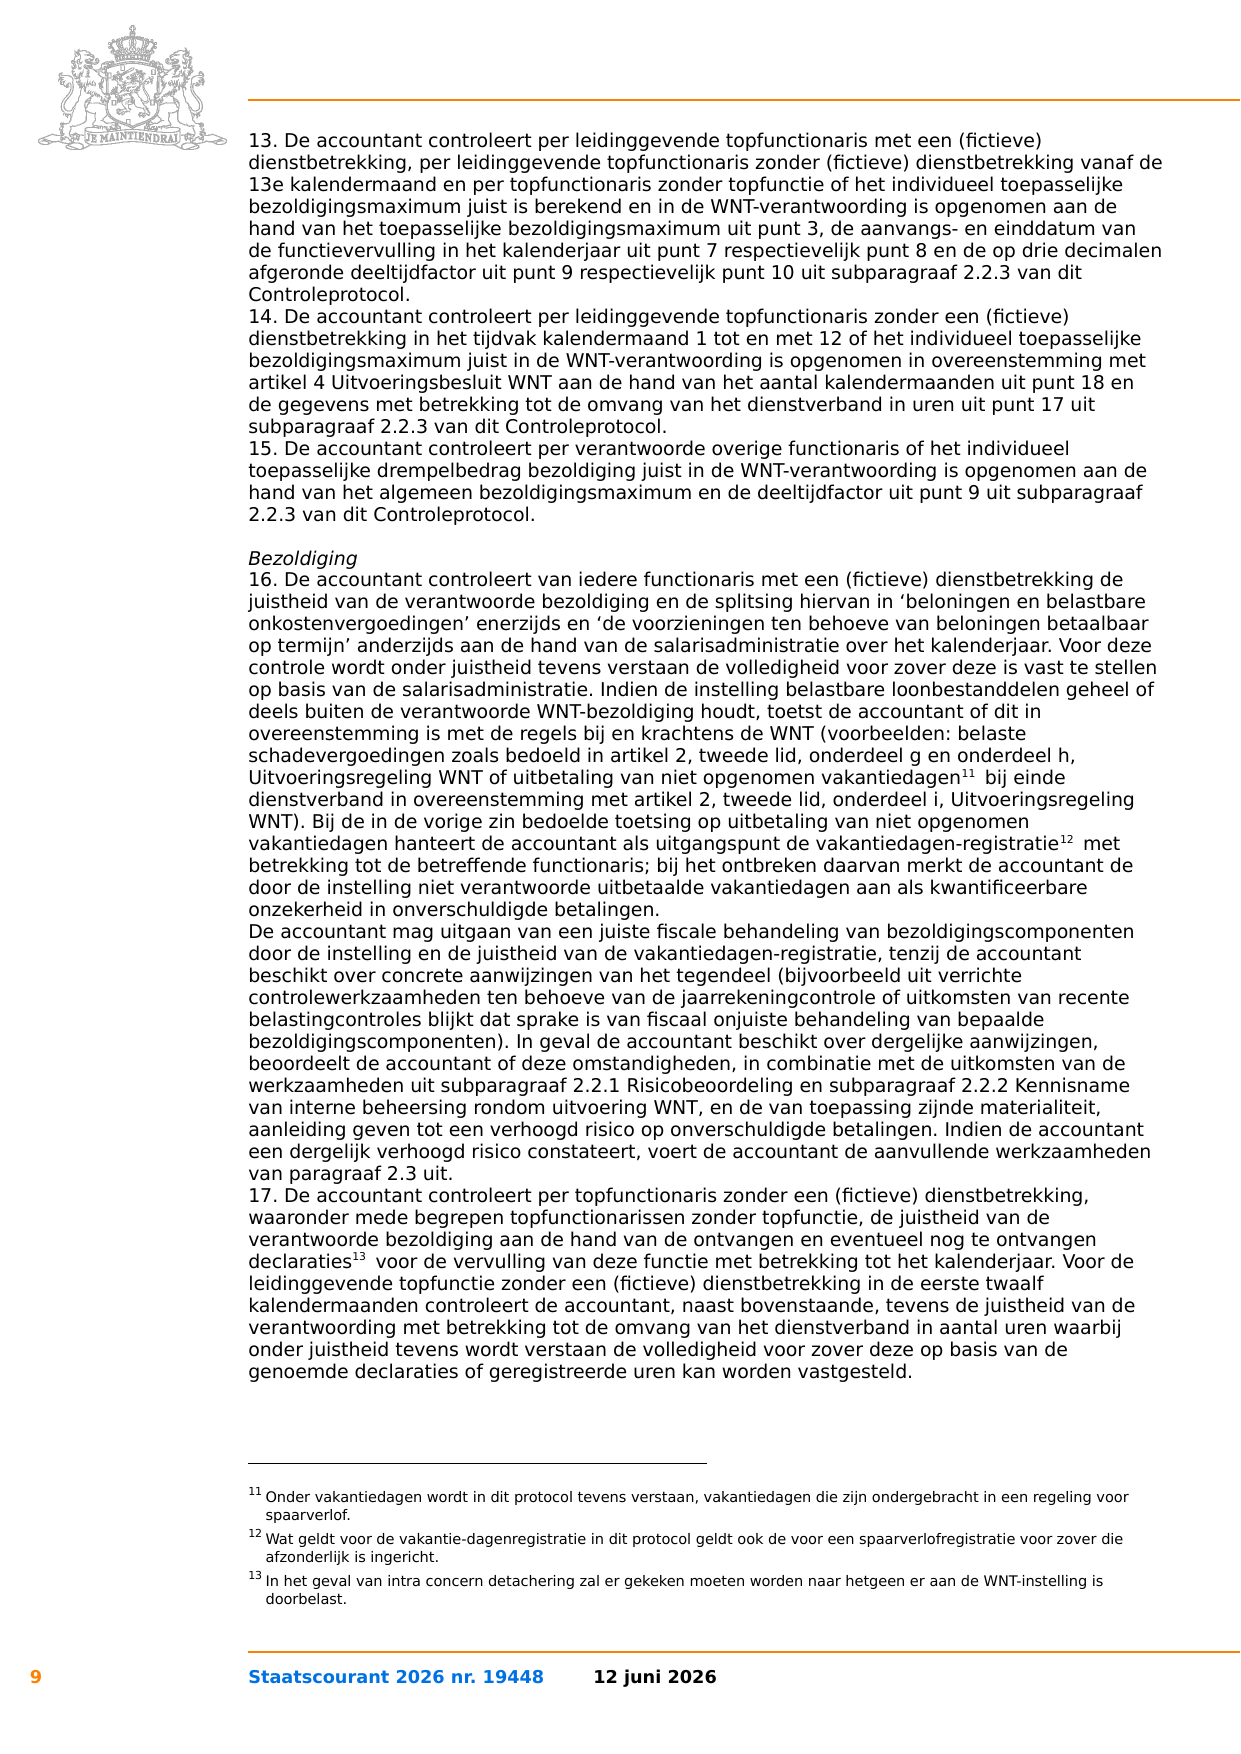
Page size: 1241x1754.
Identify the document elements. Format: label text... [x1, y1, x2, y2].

text De accountant mag uitgaan van een juiste fiscale behandeling van bezoldigingscomponenten door de instelling en de juistheid van de vakantiedagen-registratie, tenzij de accountant beschikt over concrete aanwijzingen van het tegendeel (bijvoorbeeld uit verrichte controlewerkzaamheden ten behoeve van de jaarrekeningcontrole of uitkomsten van recente belastingcontroles blijkt dat sprake is van fiscaal onjuiste behandeling van bepaalde bezoldigingscomponenten). In geval de accountant beschikt over dergelijke aanwijzingen, beoordeelt de accountant of deze omstandigheden, in combinatie met de uitkomsten van de werkzaamheden uit subparagraaf 2.2.1 Risicobeoordeling en subparagraaf 2.2.2 Kennisname van interne beheersing rondom uitvoering WNT, en de van toepassing zijnde materialiteit, aanleiding geven tot een verhoogd risico op onverschuldigde betalingen. Indien de accountant een dergelijk verhoogd risico constateert, voert de accountant de aanvullende werkzaamheden van paragraaf 2.3 uit. [248, 921, 1163, 1185]
subtitle Bezoldiging [248, 547, 1163, 569]
text 14. De accountant controleert per leidinggevende topfunctionaris zonder een (fictieve) dienstbetrekking in het tijdvak kalendermaand 1 tot en met 12 of het individueel toepasselijke bezoldigingsmaximum juist in de WNT-verantwoording is opgenomen in overeenstemming met artikel 4 Uitvoeringsbesluit WNT aan de hand van het aantal kalendermaanden uit punt 18 en de gegevens met betrekking tot de omvang van het dienstverband in uren uit punt 17 uit subparagraaf 2.2.3 van dit Controleprotocol. [248, 306, 1163, 438]
text 13. De accountant controleert per leidinggevende topfunctionaris met een (fictieve) dienstbetrekking, per leidinggevende topfunctionaris zonder (fictieve) dienstbetrekking vanaf de 13e kalendermaand en per topfunctionaris zonder topfunctie of het individueel toepasselijke bezoldigingsmaximum juist is berekend en in de WNT-verantwoording is opgenomen aan de hand van het toepasselijke bezoldigingsmaximum uit punt 3, de aanvangs- en einddatum van de functievervulling in het kalenderjaar uit punt 7 respectievelijk punt 8 en de op drie decimalen afgeronde deeltijdfactor uit punt 9 respectievelijk punt 10 uit subparagraaf 2.2.3 van dit Controleprotocol. [248, 130, 1163, 306]
picture [38, 25, 227, 150]
text In het geval van intra concern detachering zal er gekeken moeten worden naar hetgeen er aan de WNT-instelling is doorbelast. [248, 1569, 1163, 1608]
text 16. De accountant controleert van iedere functionaris met een (fictieve) dienstbetrekking de juistheid van de verantwoorde bezoldiging en de splitsing hiervan in ‘beloningen en belastbare onkostenvergoedingen’ enerzijds en ‘de voorzieningen ten behoeve van beloningen betaalbaar op termijn’ anderzijds aan de hand van de salarisadministratie over het kalenderjaar. Voor deze controle wordt onder juistheid tevens verstaan de volledigheid voor zover deze is vast te stellen op basis van de salarisadministratie. Indien de instelling belastbare loonbestanddelen geheel of deels buiten de verantwoorde WNT-bezoldiging houdt, toetst de accountant of dit in overeenstemming is met de regels bij en krachtens de WNT (voorbeelden: belaste schadevergoedingen zoals bedoeld in artikel 2, tweede lid, onderdeel g en onderdeel h, Uitvoeringsregeling WNT of uitbetaling van niet opgenomen vakantiedagen bij einde dienstverband in overeenstemming met artikel 2, tweede lid, onderdeel i, Uitvoeringsregeling WNT). Bij de in de vorige zin bedoelde toetsing op uitbetaling van niet opgenomen vakantiedagen hanteert de accountant als uitgangspunt de vakantiedagen-registratie met betrekking tot de betreffende functionaris; bij het ontbreken daarvan merkt de accountant de door de instelling niet verantwoorde uitbetaalde vakantiedagen aan als kwantificeerbare onzekerheid in onverschuldigde betalingen. [248, 569, 1163, 921]
text Wat geldt voor de vakantie-dagenregistratie in dit protocol geldt ook de voor een spaarverlofregistratie voor zover die afzonderlijk is ingericht. [248, 1527, 1163, 1566]
text Onder vakantiedagen wordt in dit protocol tevens verstaan, vakantiedagen die zijn ondergebracht in een regeling voor spaarverlof. [248, 1485, 1163, 1524]
text 15. De accountant controleert per verantwoorde overige functionaris of het individueel toepasselijke drempelbedrag bezoldiging juist in de WNT-verantwoording is opgenomen aan de hand van het algemeen bezoldigingsmaximum en de deeltijdfactor uit punt 9 uit subparagraaf 2.2.3 van dit Controleprotocol. [248, 438, 1163, 526]
text 17. De accountant controleert per topfunctionaris zonder een (fictieve) dienstbetrekking, waaronder mede begrepen topfunctionarissen zonder topfunctie, de juistheid van de verantwoorde bezoldiging aan de hand van de ontvangen en eventueel nog te ontvangen declaraties voor de vervulling van deze functie met betrekking tot het kalenderjaar. Voor de leidinggevende topfunctie zonder een (fictieve) dienstbetrekking in de eerste twaalf kalendermaanden controleert de accountant, naast bovenstaande, tevens de juistheid van de verantwoording met betrekking tot de omvang van het dienstverband in aantal uren waarbij onder juistheid tevens wordt verstaan de volledigheid voor zover deze op basis van de genoemde declaraties of geregistreerde uren kan worden vastgesteld. [248, 1185, 1163, 1383]
